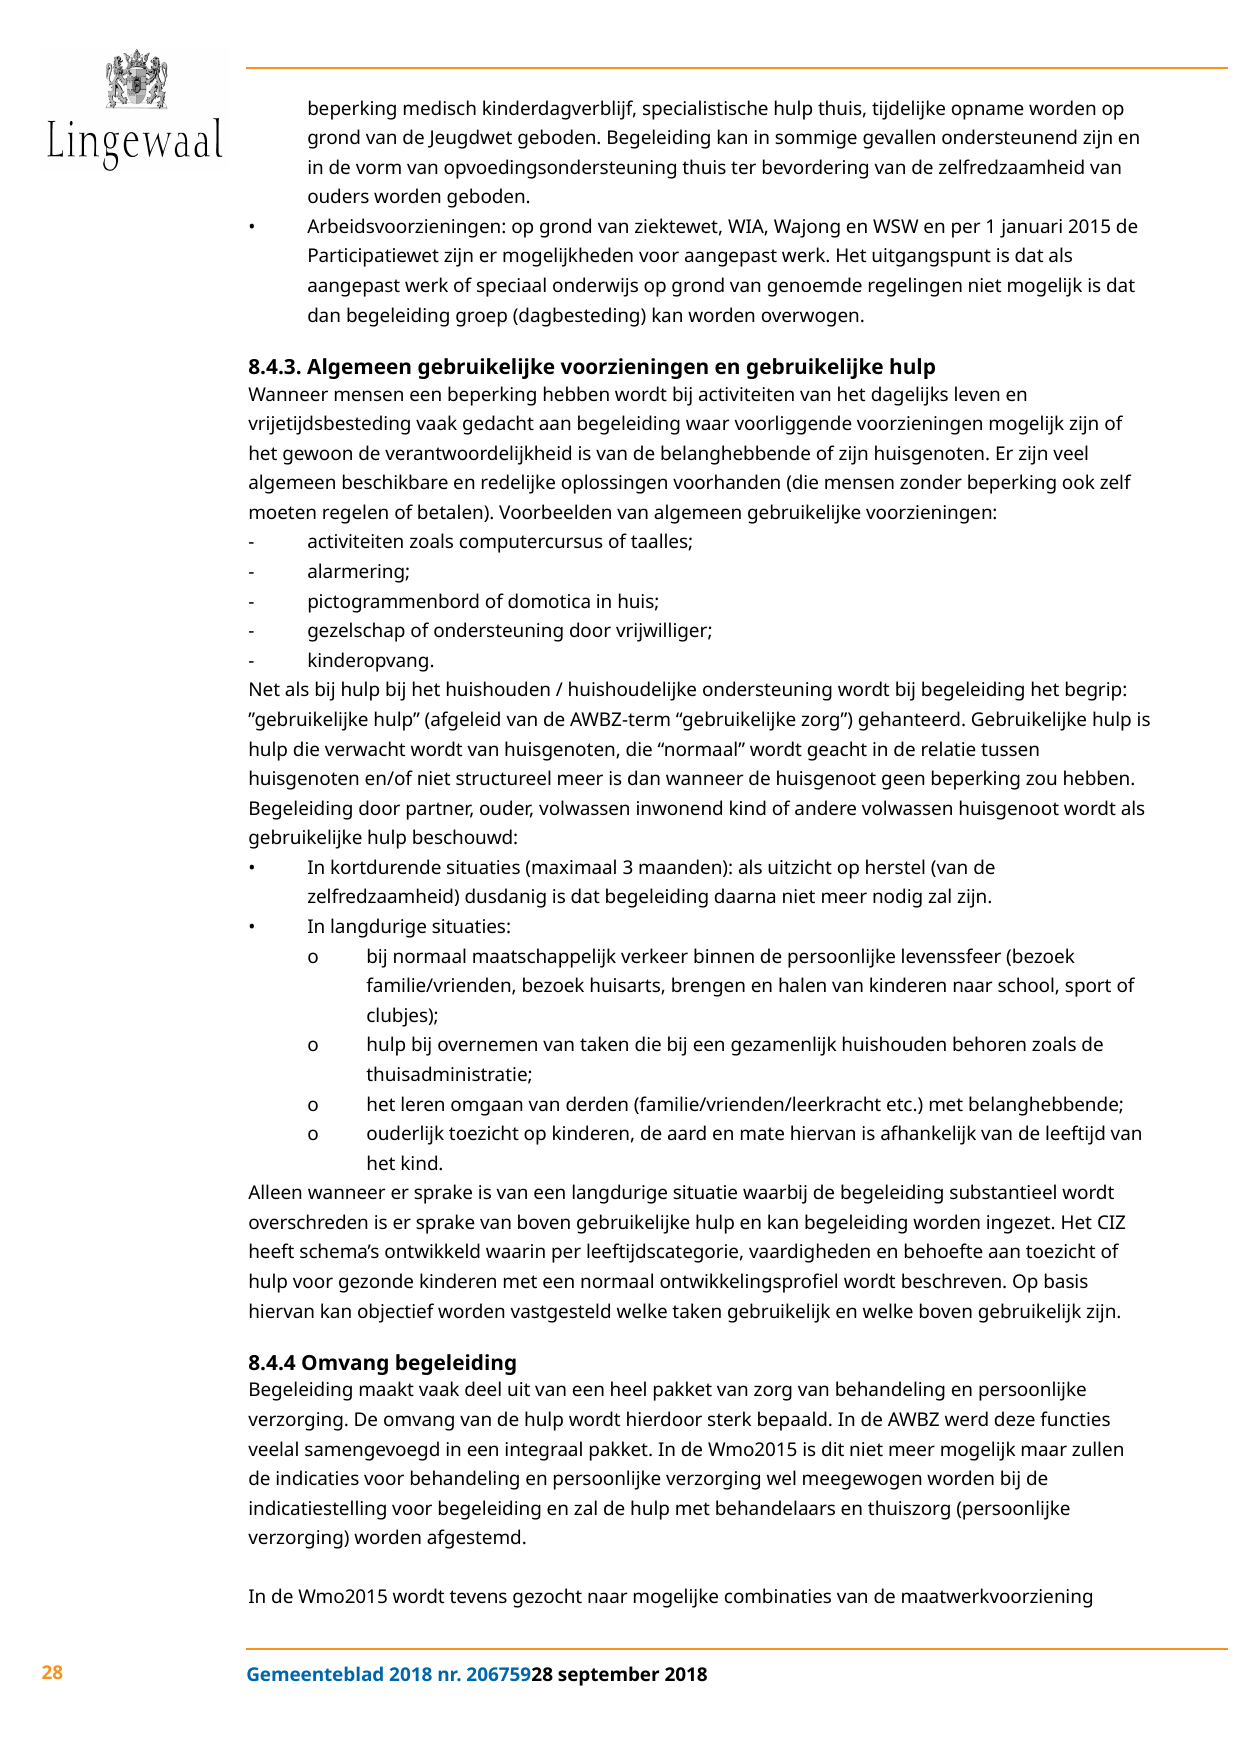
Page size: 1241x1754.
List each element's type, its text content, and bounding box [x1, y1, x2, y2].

list Arbeidsvoorzieningen: op grond van ziektewet, WIA, Wajong en WSW en per 1 januari 2015 de Participatiewet zijn er mogelijkheden voor aangepast werk. Het uitgangspunt is dat als aangepast werk of speciaal onderwijs op grond van genoemde regelingen niet mogelijk is dat dan begeleiding groep (dagbesteding) kan worden overwogen. [248, 213, 1152, 328]
text Alleen wanneer er sprake is van een langdurige situatie waarbij de begeleiding substantieel wordt overschreden is er sprake van boven gebruikelijke hulp en kan begeleiding worden ingezet. Het CIZ heeft schema’s ontwikkeld waarin per leeftijdscategorie, vaardigheden en behoefte aan toezicht of hulp voor gezonde kinderen met een normaal ontwikkelingsprofiel wordt beschreven. Op basis hiervan kan objectief worden vastgesteld welke taken gebruikelijk en welke boven gebruikelijk zijn. [248, 1179, 1152, 1323]
list kinderopvang. [248, 647, 1152, 673]
text 8.4.3. Algemeen gebruikelijke voorzieningen en gebruikelijke hulp [248, 352, 1152, 381]
list In langdurige situaties: [248, 913, 1152, 939]
text 8.4.4 Omvang begeleiding [248, 1348, 1152, 1377]
list ouderlijk toezicht op kinderen, de aard en mate hiervan is afhankelijk van de leeftijd van het kind. [307, 1120, 1152, 1176]
list activiteiten zoals computercursus of taalles; [248, 529, 1152, 554]
list het leren omgaan van derden (familie/vrienden/leerkracht etc.) met belanghebbende; [307, 1091, 1152, 1116]
list gezelschap of ondersteuning door vrijwilliger; [248, 617, 1152, 643]
text Begeleiding maakt vaak deel uit van een heel pakket van zorg van behandeling en persoonlijke verzorging. De omvang van de hulp wordt hierdoor sterk bepaald. In de AWBZ werd deze functies veelal samengevoegd in een integraal pakket. In de Wmo2015 is dit niet meer mogelijk maar zullen de indicaties voor behandeling en persoonlijke verzorging wel meegewogen worden bij de indicatiestelling voor begeleiding en zal de hulp met behandelaars en thuiszorg (persoonlijke verzorging) worden afgestemd. [248, 1377, 1152, 1550]
list In kortdurende situaties (maximaal 3 maanden): als uitzicht op herstel (van de zelfredzaamheid) dusdanig is dat begeleiding daarna niet meer nodig zal zijn. [248, 854, 1152, 909]
list beperking medisch kinderdagverblijf, specialistische hulp thuis, tijdelijke opname worden op grond van de Jeugdwet geboden. Begeleiding kan in sommige gevallen ondersteunend zijn en in de vorm van opvoedingsondersteuning thuis ter bevordering van de zelfredzaamheid van ouders worden geboden. [248, 95, 1152, 209]
text In de Wmo2015 wordt tevens gezocht naar mogelijke combinaties van de maatwerkvoorziening [248, 1584, 1152, 1609]
text Net als bij hulp bij het huishouden / huishoudelijke ondersteuning wordt bij begeleiding het begrip: ”gebruikelijke hulp” (afgeleid van de AWBZ-term “gebruikelijke zorg”) gehanteerd. Gebruikelijke hulp is hulp die verwacht wordt van huisgenoten, die “normaal” wordt geacht in de relatie tussen huisgenoten en/of niet structureel meer is dan wanneer de huisgenoot geen beperking zou hebben. [248, 677, 1152, 791]
list alarmering; [248, 558, 1152, 584]
text Wanneer mensen een beperking hebben wordt bij activiteiten van het dagelijks leven en vrijetijdsbesteding vaak gedacht aan begeleiding waar voorliggende voorzieningen mogelijk zijn of het gewoon de verantwoordelijkheid is van de belanghebbende of zijn huisgenoten. Er zijn veel algemeen beschikbare en redelijke oplossingen voorhanden (die mensen zonder beperking ook zelf moeten regelen of betalen). Voorbeelden van algemeen gebruikelijke voorzieningen: [248, 381, 1152, 525]
text Begeleiding door partner, ouder, volwassen inwonend kind of andere volwassen huisgenoot wordt als gebruikelijke hulp beschouwd: [248, 795, 1152, 850]
picture [41, 47, 231, 172]
list bij normaal maatschappelijk verkeer binnen de persoonlijke levenssfeer (bezoek familie/vrienden, bezoek huisarts, brengen en halen van kinderen naar school, sport of clubjes); [307, 943, 1152, 1028]
list pictogrammenbord of domotica in huis; [248, 588, 1152, 613]
list hulp bij overnemen van taken die bij een gezamenlijk huishouden behoren zoals de thuisadministratie; [307, 1032, 1152, 1087]
